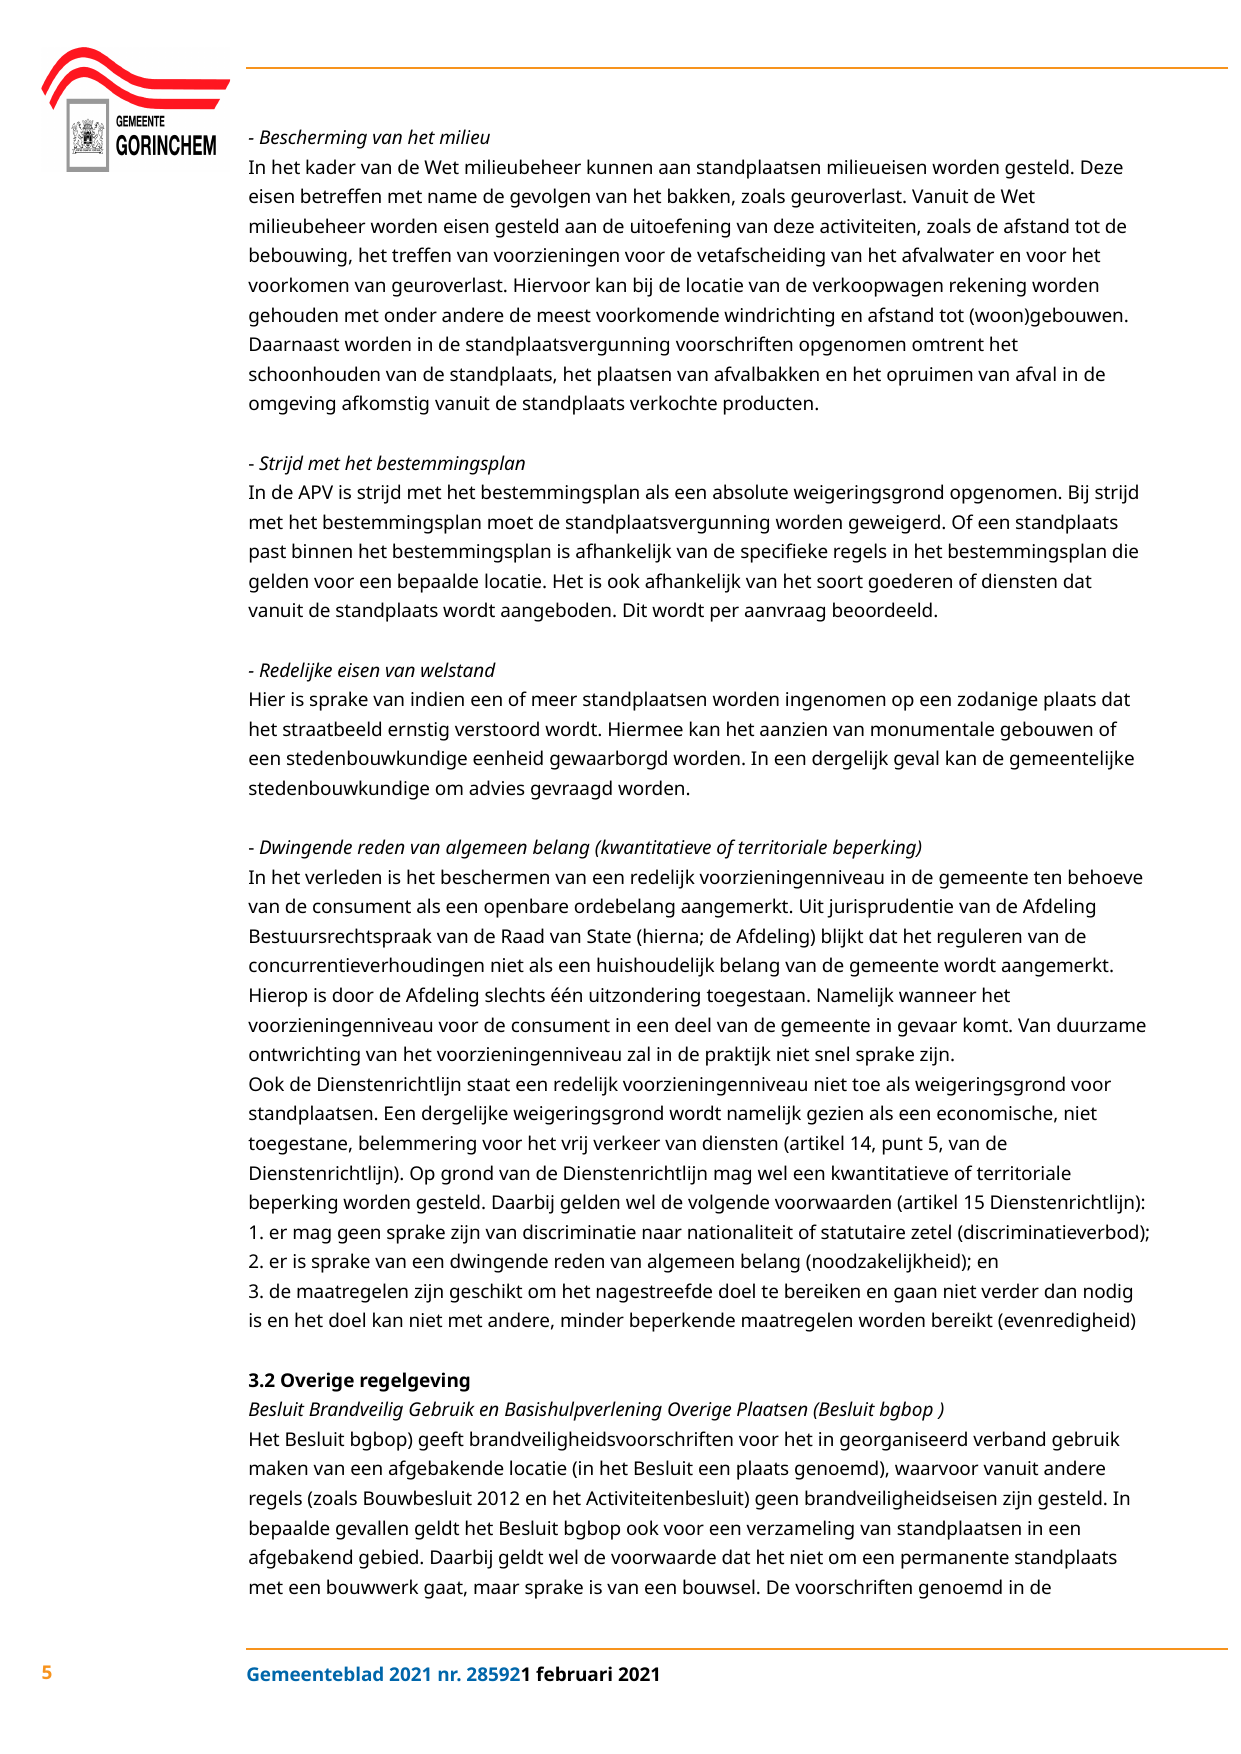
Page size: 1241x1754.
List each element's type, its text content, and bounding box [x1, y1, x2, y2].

text - Bescherming van het milieu [248, 124, 1152, 150]
text 2. er is sprake van een dwingende reden van algemeen belang (noodzakelijkheid); en [248, 1248, 1152, 1274]
text 3. de maatregelen zijn geschikt om het nagestreefde doel te bereiken en gaan niet verder dan nodig is en het doel kan niet met andere, minder beperkende maatregelen worden bereikt (evenredigheid) [248, 1278, 1152, 1333]
text 3.2 Overige regelgeving [248, 1367, 1152, 1393]
text Het Besluit bgbop) geeft brandveiligheidsvoorschriften voor het in georganiseerd verband gebruik maken van een afgebakende locatie (in het Besluit een plaats genoemd), waarvoor vanuit andere regels (zoals Bouwbesluit 2012 en het Activiteitenbesluit) geen brandveiligheidseisen zijn gesteld. In bepaalde gevallen geldt het Besluit bgbop ook voor een verzameling van standplaatsen in een afgebakend gebied. Daarbij geldt wel de voorwaarde dat het niet om een permanente standplaats met een bouwwerk gaat, maar sprake is van een bouwsel. De voorschriften genoemd in de [248, 1426, 1152, 1600]
text - Strijd met het bestemmingsplan [248, 450, 1152, 476]
text - Redelijke eisen van welstand [248, 657, 1152, 683]
picture [41, 47, 231, 172]
text - Dwingende reden van algemeen belang (kwantitatieve of territoriale beperking) [248, 834, 1152, 860]
text Besluit Brandveilig Gebruik en Basishulpverlening Overige Plaatsen (Besluit bgbop ) [248, 1396, 1152, 1422]
text In het kader van de Wet milieubeheer kunnen aan standplaatsen milieueisen worden gesteld. Deze eisen betreffen met name de gevolgen van het bakken, zoals geuroverlast. Vanuit de Wet milieubeheer worden eisen gesteld aan de uitoefening van deze activiteiten, zoals de afstand tot de bebouwing, het treffen van voorzieningen voor de vetafscheiding van het afvalwater en voor het voorkomen van geuroverlast. Hiervoor kan bij de locatie van de verkoopwagen rekening worden gehouden met onder andere de meest voorkomende windrichting en afstand tot (woon)gebouwen. Daarnaast worden in de standplaatsvergunning voorschriften opgenomen omtrent het schoonhouden van de standplaats, het plaatsen van afvalbakken en het opruimen van afval in de omgeving afkomstig vanuit de standplaats verkochte producten. [248, 154, 1152, 416]
text In het verleden is het beschermen van een redelijk voorzieningenniveau in de gemeente ten behoeve van de consument als een openbare ordebelang aangemerkt. Uit jurisprudentie van de Afdeling Bestuursrechtspraak van de Raad van State (hierna; de Afdeling) blijkt dat het reguleren van de concurrentieverhoudingen niet als een huishoudelijk belang van de gemeente wordt aangemerkt. Hierop is door de Afdeling slechts één uitzondering toegestaan. Namelijk wanneer het voorzieningenniveau voor de consument in een deel van de gemeente in gevaar komt. Van duurzame ontwrichting van het voorzieningenniveau zal in de praktijk niet snel sprake zijn. [248, 864, 1152, 1067]
text 1. er mag geen sprake zijn van discriminatie naar nationaliteit of statutaire zetel (discriminatieverbod); [248, 1219, 1152, 1245]
text Ook de Dienstenrichtlijn staat een redelijk voorzieningenniveau niet toe als weigeringsgrond voor standplaatsen. Een dergelijke weigeringsgrond wordt namelijk gezien als een economische, niet toegestane, belemmering voor het vrij verkeer van diensten (artikel 14, punt 5, van de Dienstenrichtlijn). Op grond van de Dienstenrichtlijn mag wel een kwantitatieve of territoriale beperking worden gesteld. Daarbij gelden wel de volgende voorwaarden (artikel 15 Dienstenrichtlijn): [248, 1071, 1152, 1215]
text In de APV is strijd met het bestemmingsplan als een absolute weigeringsgrond opgenomen. Bij strijd met het bestemmingsplan moet de standplaatsvergunning worden geweigerd. Of een standplaats past binnen het bestemmingsplan is afhankelijk van de specifieke regels in het bestemmingsplan die gelden voor een bepaalde locatie. Het is ook afhankelijk van het soort goederen of diensten dat vanuit de standplaats wordt aangeboden. Dit wordt per aanvraag beoordeeld. [248, 479, 1152, 623]
text Hier is sprake van indien een of meer standplaatsen worden ingenomen op een zodanige plaats dat het straatbeeld ernstig verstoord wordt. Hiermee kan het aanzien van monumentale gebouwen of een stedenbouwkundige eenheid gewaarborgd worden. In een dergelijk geval kan de gemeentelijke stedenbouwkundige om advies gevraagd worden. [248, 686, 1152, 801]
